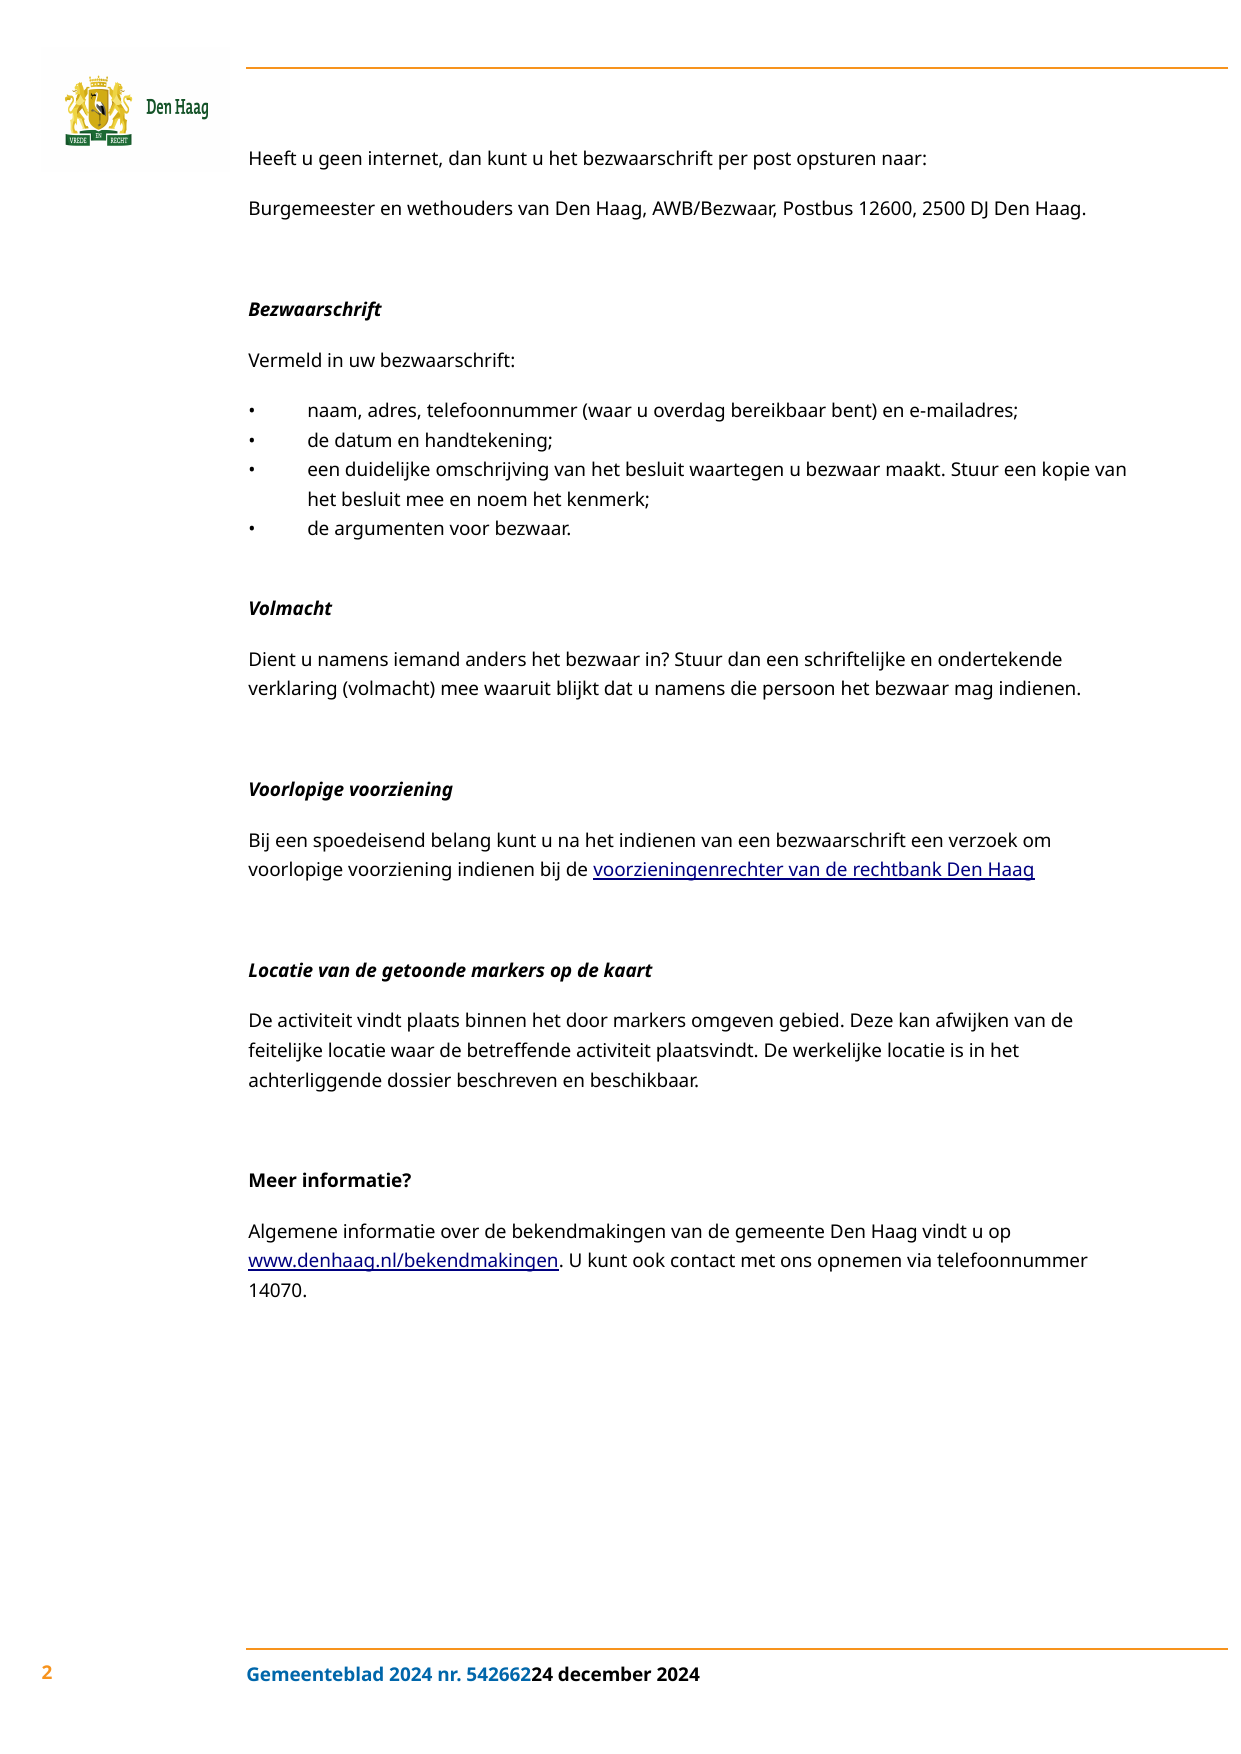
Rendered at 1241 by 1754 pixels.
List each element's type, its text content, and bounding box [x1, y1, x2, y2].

text Heeft u geen internet, dan kunt u het bezwaarschrift per post opsturen naar: [248, 145, 1152, 171]
text Locatie van de getoonde markers op de kaart [248, 957, 1152, 983]
list een duidelijke omschrijving van het besluit waartegen u bezwaar maakt. Stuur een kopie van het besluit mee en noem het kenmerk; [248, 456, 1152, 512]
text Bij een spoedeisend belang kunt u na het indienen van een bezwaarschrift een verzoek om voorlopige voorziening indienen bij de voorzieningenrechter van de rechtbank Den Haag [248, 827, 1152, 882]
list naam, adres, telefoonnummer (waar u overdag bereikbaar bent) en e-mailadres; [248, 397, 1152, 423]
text Volmacht [248, 596, 1152, 621]
text Bezwaarschrift [248, 296, 1152, 322]
text Voorlopige voorziening [248, 776, 1152, 802]
text Meer informatie? [248, 1168, 1152, 1193]
text Vermeld in uw bezwaarschrift: [248, 347, 1152, 373]
text Burgemeester en wethouders van Den Haag, AWB/Bezwaar, Postbus 12600, 2500 DJ Den Haag. [248, 196, 1152, 221]
text De activiteit vindt plaats binnen het door markers omgeven gebied. Deze kan afwijken van de feitelijke locatie waar de betreffende activiteit plaatsvindt. De werkelijke locatie is in het achterliggende dossier beschreven en beschikbaar. [248, 1008, 1152, 1093]
list de argumenten voor bezwaar. [248, 516, 1152, 541]
text Algemene informatie over de bekendmakingen van de gemeente Den Haag vindt u op www.denhaag.nl/bekendmakingen. U kunt ook contact met ons opnemen via telefoonnummer 14070. [248, 1218, 1152, 1303]
text Dient u namens iemand anders het bezwaar in? Stuur dan een schriftelijke en ondertekende verklaring (volmacht) mee waaruit blijkt dat u namens die persoon het bezwaar mag indienen. [248, 646, 1152, 701]
picture [41, 47, 231, 172]
list de datum en handtekening; [248, 427, 1152, 453]
